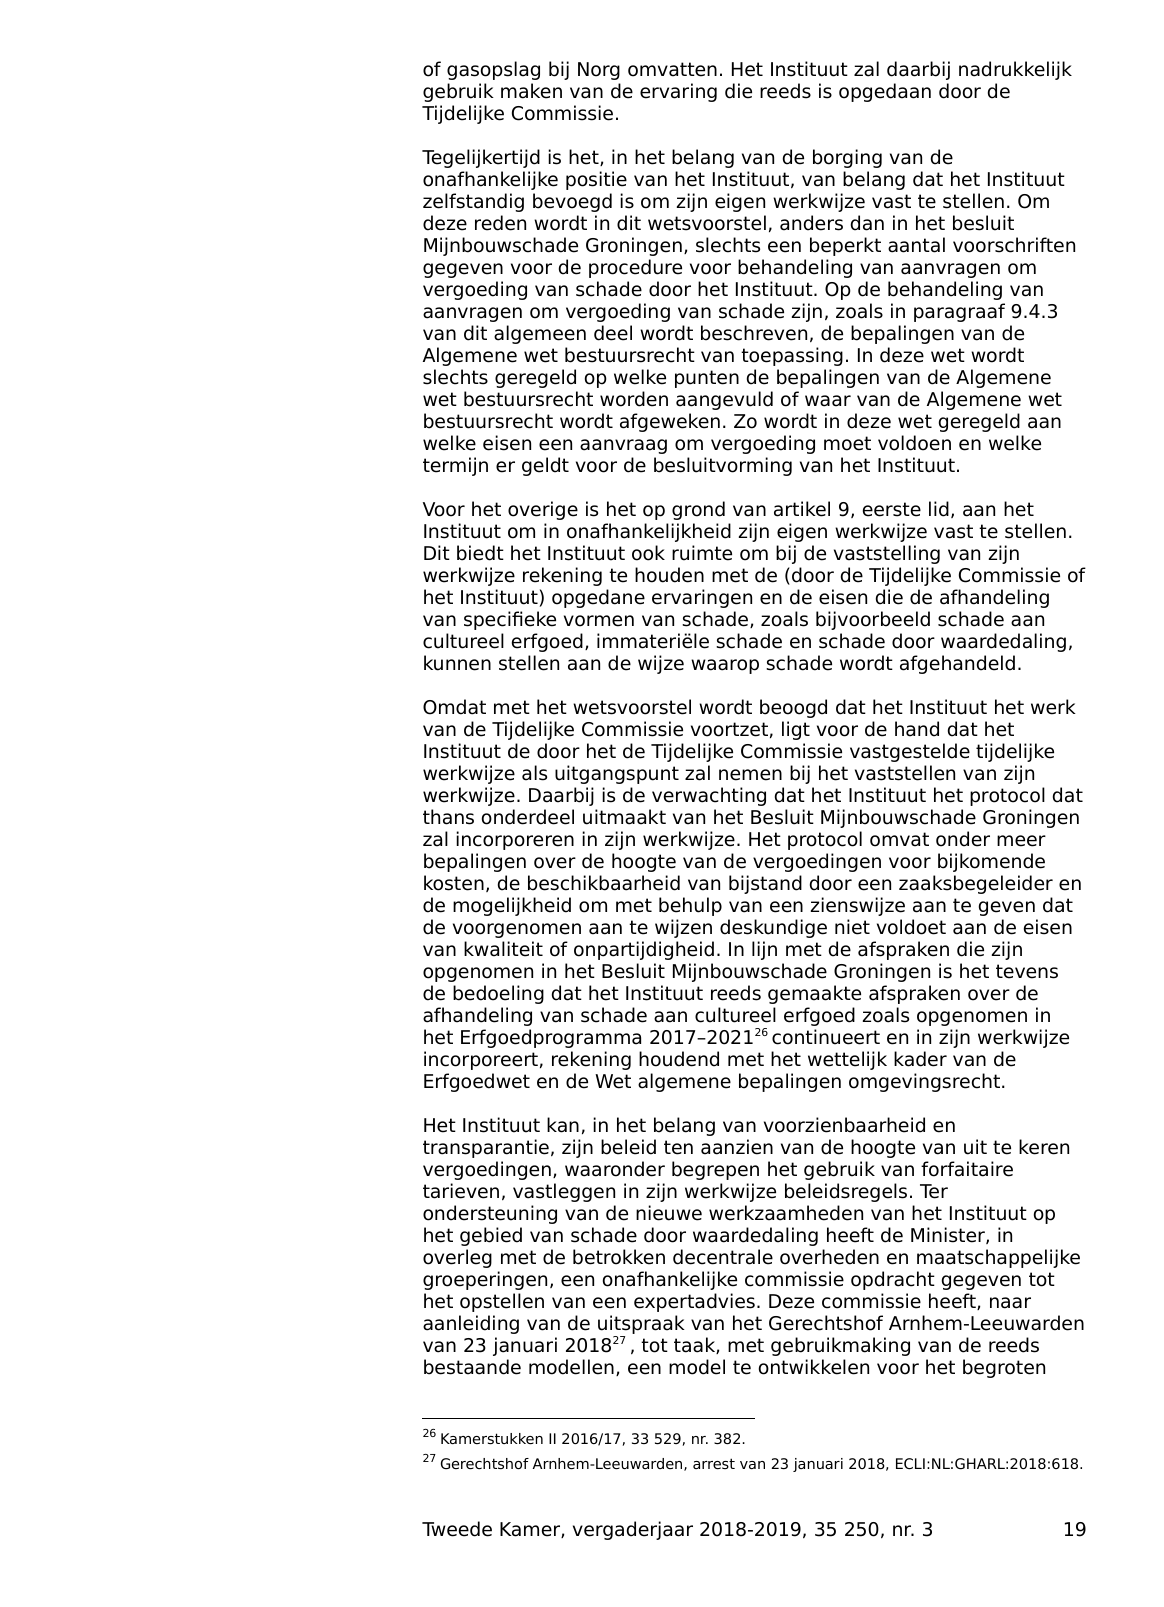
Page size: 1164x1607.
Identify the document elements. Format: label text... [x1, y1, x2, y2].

text Kamerstukken II 2016/17, 33 529, nr. 382. [422, 1427, 1087, 1449]
text Tegelijkertijd is het, in het belang van de borging van de onafhankelijke positie van het Instituut, van belang dat het Instituut zelfstandig bevoegd is om zijn eigen werkwijze vast te stellen. Om deze reden wordt in dit wetsvoorstel, anders dan in het besluit Mijnbouwschade Groningen, slechts een beperkt aantal voorschriften gegeven voor de procedure voor behandeling van aanvragen om vergoeding van schade door het Instituut. Op de behandeling van aanvragen om vergoeding van schade zijn, zoals in paragraaf 9.4.3 van dit algemeen deel wordt beschreven, de bepalingen van de Algemene wet bestuursrecht van toepassing. In deze wet wordt slechts geregeld op welke punten de bepalingen van de Algemene wet bestuursrecht worden aangevuld of waar van de Algemene wet bestuursrecht wordt afgeweken. Zo wordt in deze wet geregeld aan welke eisen een aanvraag om vergoeding moet voldoen en welke termijn er geldt voor de besluitvorming van het Instituut. [422, 147, 1087, 477]
text Voor het overige is het op grond van artikel 9, eerste lid, aan het Instituut om in onafhankelijkheid zijn eigen werkwijze vast te stellen. Dit biedt het Instituut ook ruimte om bij de vaststelling van zijn werkwijze rekening te houden met de (door de Tijdelijke Commissie of het Instituut) opgedane ervaringen en de eisen die de afhandeling van specifieke vormen van schade, zoals bijvoorbeeld schade aan cultureel erfgoed, immateriële schade en schade door waardedaling, kunnen stellen aan de wijze waarop schade wordt afgehandeld. [422, 499, 1087, 675]
text of gasopslag bij Norg omvatten. Het Instituut zal daarbij nadrukkelijk gebruik maken van de ervaring die reeds is opgedaan door de Tijdelijke Commissie. [422, 59, 1087, 125]
text Omdat met het wetsvoorstel wordt beoogd dat het Instituut het werk van de Tijdelijke Commissie voortzet, ligt voor de hand dat het Instituut de door het de Tijdelijke Commissie vastgestelde tijdelijke werkwijze als uitgangspunt zal nemen bij het vaststellen van zijn werkwijze. Daarbij is de verwachting dat het Instituut het protocol dat thans onderdeel uitmaakt van het Besluit Mijnbouwschade Groningen zal incorporeren in zijn werkwijze. Het protocol omvat onder meer bepalingen over de hoogte van de vergoedingen voor bijkomende kosten, de beschikbaarheid van bijstand door een zaaksbegeleider en de mogelijkheid om met behulp van een zienswijze aan te geven dat de voorgenomen aan te wijzen deskundige niet voldoet aan de eisen van kwaliteit of onpartijdigheid. In lijn met de afspraken die zijn opgenomen in het Besluit Mijnbouwschade Groningen is het tevens de bedoeling dat het Instituut reeds gemaakte afspraken over de afhandeling van schade aan cultureel erfgoed zoals opgenomen in het Erfgoedprogramma 2017–2021continueert en in zijn werkwijze incorporeert, rekening houdend met het wettelijk kader van de Erfgoedwet en de Wet algemene bepalingen omgevingsrecht. [422, 697, 1087, 1093]
text Gerechtshof Arnhem-Leeuwarden, arrest van 23 januari 2018, ECLI:NL:GHARL:2018:618. [422, 1452, 1087, 1474]
text Het Instituut kan, in het belang van voorzienbaarheid en transparantie, zijn beleid ten aanzien van de hoogte van uit te keren vergoedingen, waaronder begrepen het gebruik van forfaitaire tarieven, vastleggen in zijn werkwijze beleidsregels. Ter ondersteuning van de nieuwe werkzaamheden van het Instituut op het gebied van schade door waardedaling heeft de Minister, in overleg met de betrokken decentrale overheden en maatschappelijke groeperingen, een onafhankelijke commissie opdracht gegeven tot het opstellen van een expertadvies. Deze commissie heeft, naar aanleiding van de uitspraak van het Gerechtshof Arnhem-Leeuwarden van 23 januari 2018, tot taak, met gebruikmaking van de reeds bestaande modellen, een model te ontwikkelen voor het begroten [422, 1115, 1087, 1379]
